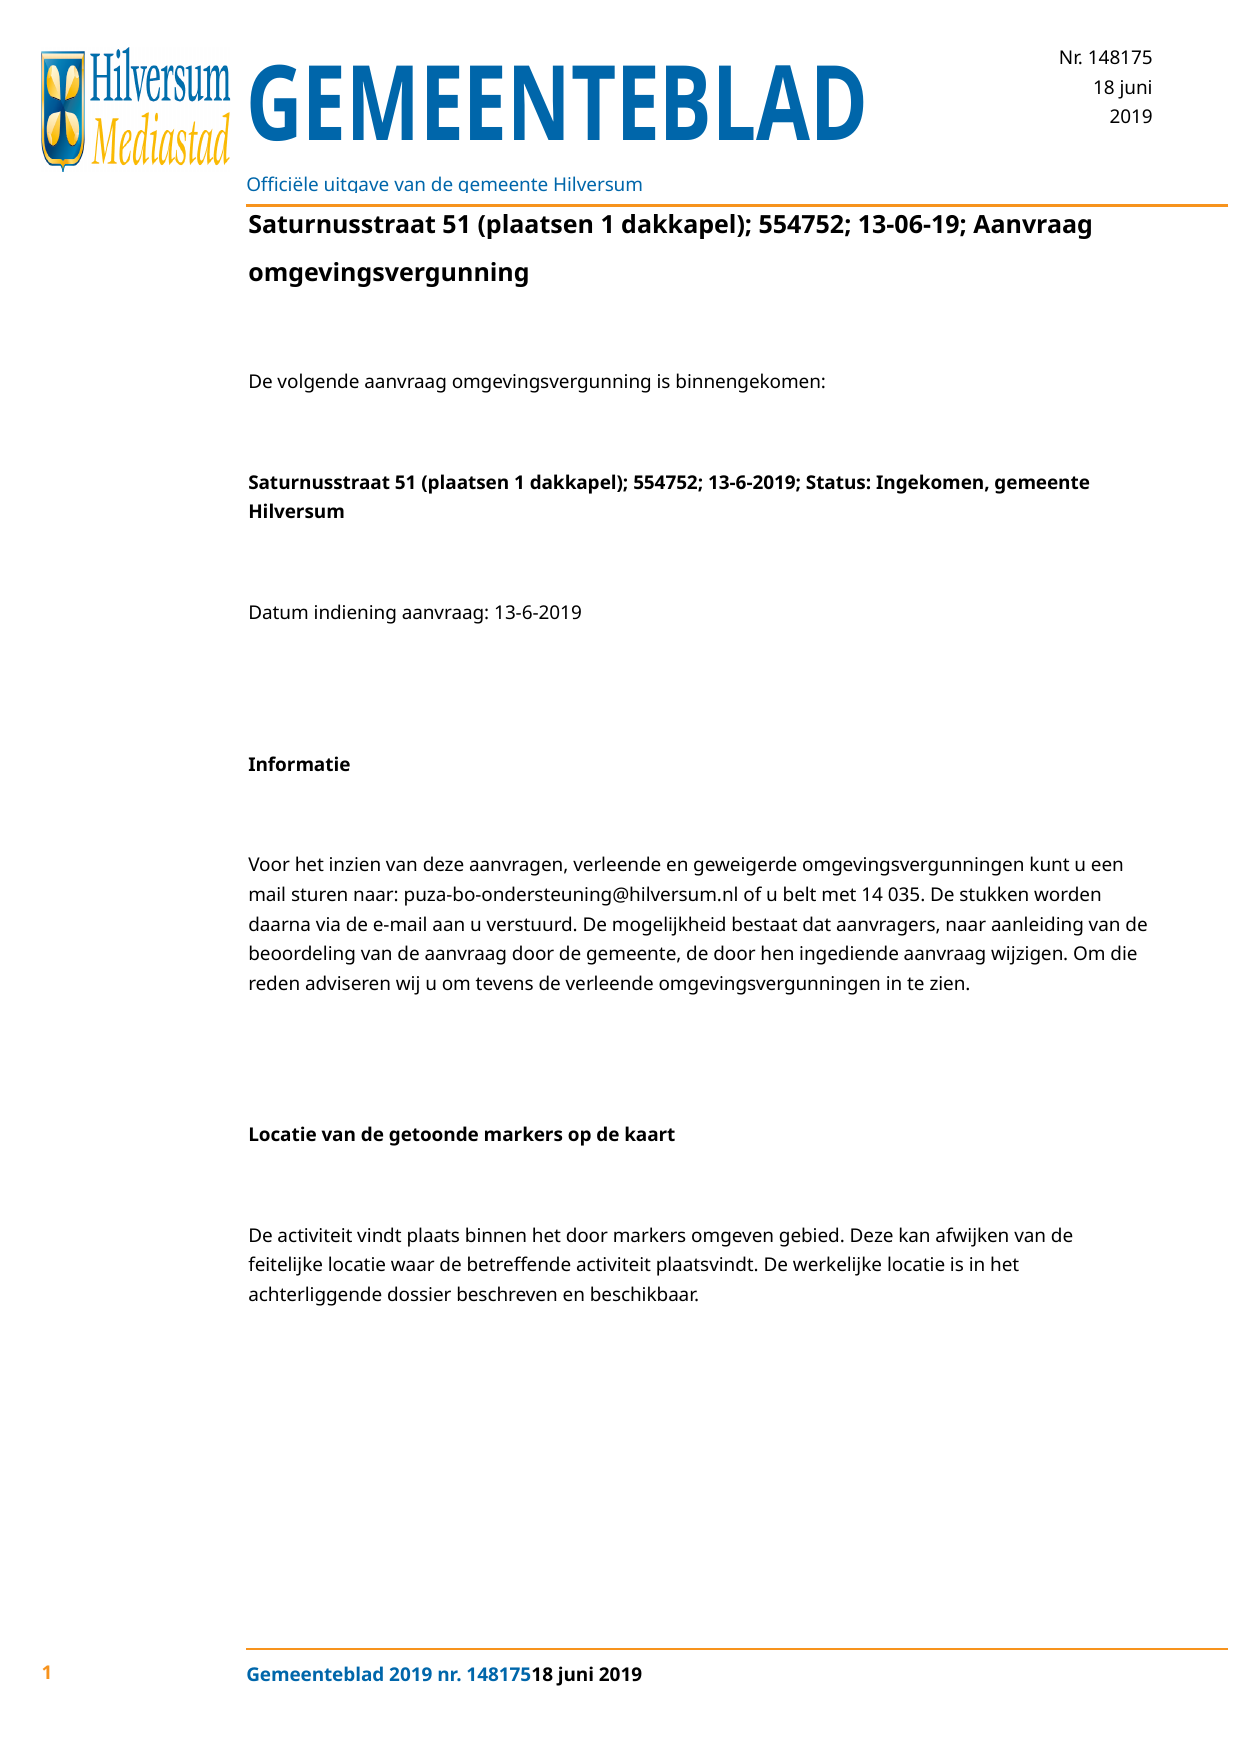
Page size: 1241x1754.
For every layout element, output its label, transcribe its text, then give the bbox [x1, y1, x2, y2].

text Saturnusstraat 51 (plaatsen 1 dakkapel); 554752; 13-6-2019; Status: Ingekomen, gemeente Hilversum [248, 469, 1152, 524]
text De volgende aanvraag omgevingsvergunning is binnengekomen: [248, 368, 1152, 394]
text Saturnusstraat 51 (plaatsen 1 dakkapel); 554752; 13-06-19; Aanvraag omgevingsvergunning [248, 207, 1152, 288]
picture [41, 47, 231, 172]
text Locatie van de getoonde markers op de kaart [248, 1121, 1152, 1147]
text Informatie [248, 751, 1152, 777]
text De activiteit vindt plaats binnen het door markers omgeven gebied. Deze kan afwijken van de feitelijke locatie waar de betreffende activiteit plaatsvindt. De werkelijke locatie is in het achterliggende dossier beschreven en beschikbaar. [248, 1222, 1152, 1307]
text Datum indiening aanvraag: 13-6-2019 [248, 599, 1152, 625]
text Voor het inzien van deze aanvragen, verleende en geweigerde omgevingsvergunningen kunt u een mail sturen naar: puza-bo-ondersteuning@hilversum.nl of u belt met 14 035. De stukken worden daarna via de e-mail aan u verstuurd. De mogelijkheid bestaat dat aanvragers, naar aanleiding van de beoordeling van de aanvraag door de gemeente, de door hen ingediende aanvraag wijzigen. Om die reden adviseren wij u om tevens de verleende omgevingsvergunningen in te zien. [248, 852, 1152, 996]
